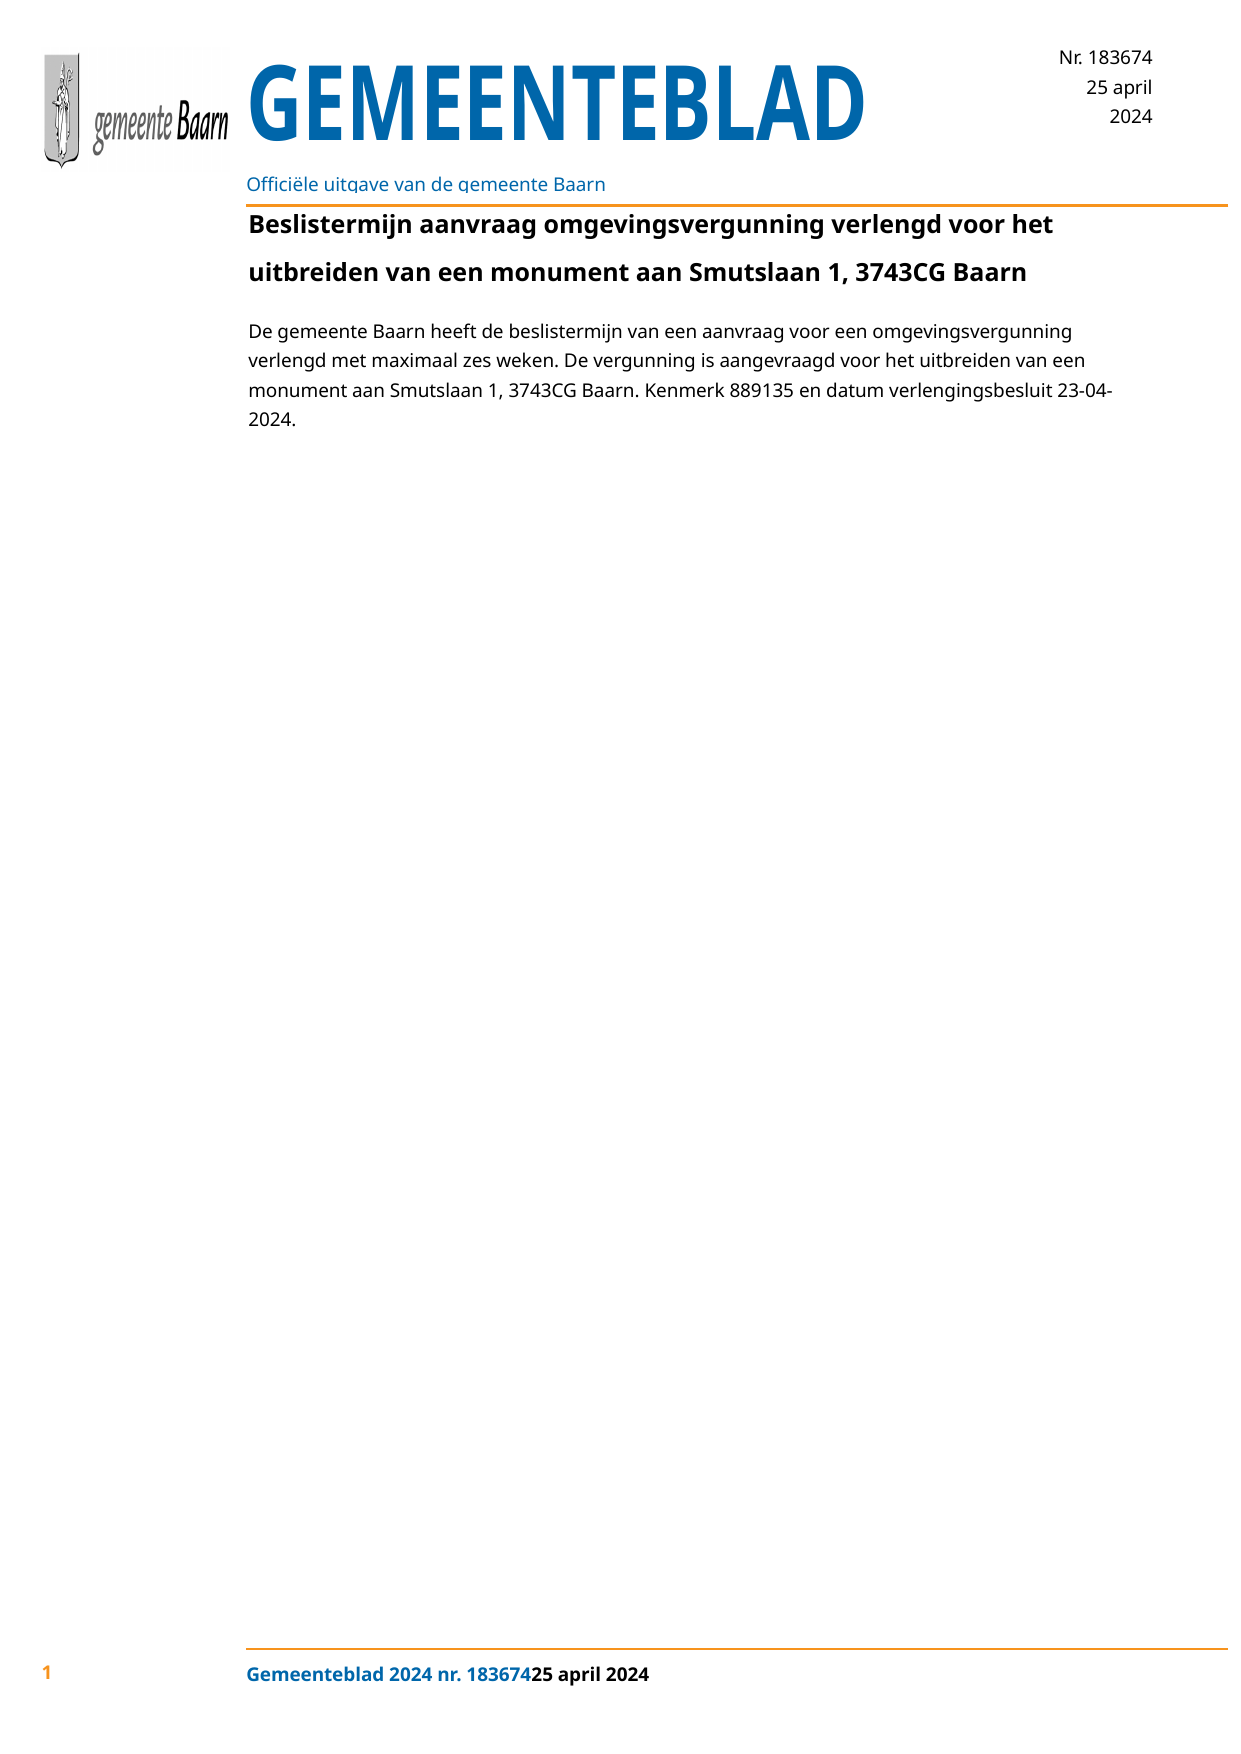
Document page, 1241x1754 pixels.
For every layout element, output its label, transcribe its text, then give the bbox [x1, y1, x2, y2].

picture [41, 47, 231, 172]
text Beslistermijn aanvraag omgevingsvergunning verlengd voor het uitbreiden van een monument aan Smutslaan 1, 3743CG Baarn [248, 207, 1152, 288]
text De gemeente Baarn heeft de beslistermijn van een aanvraag voor een omgevingsvergunning verlengd met maximaal zes weken. De vergunning is aangevraagd voor het uitbreiden van een monument aan Smutslaan 1, 3743CG Baarn. Kenmerk 889135 en datum verlengingsbesluit 23-04-2024. [248, 318, 1152, 432]
